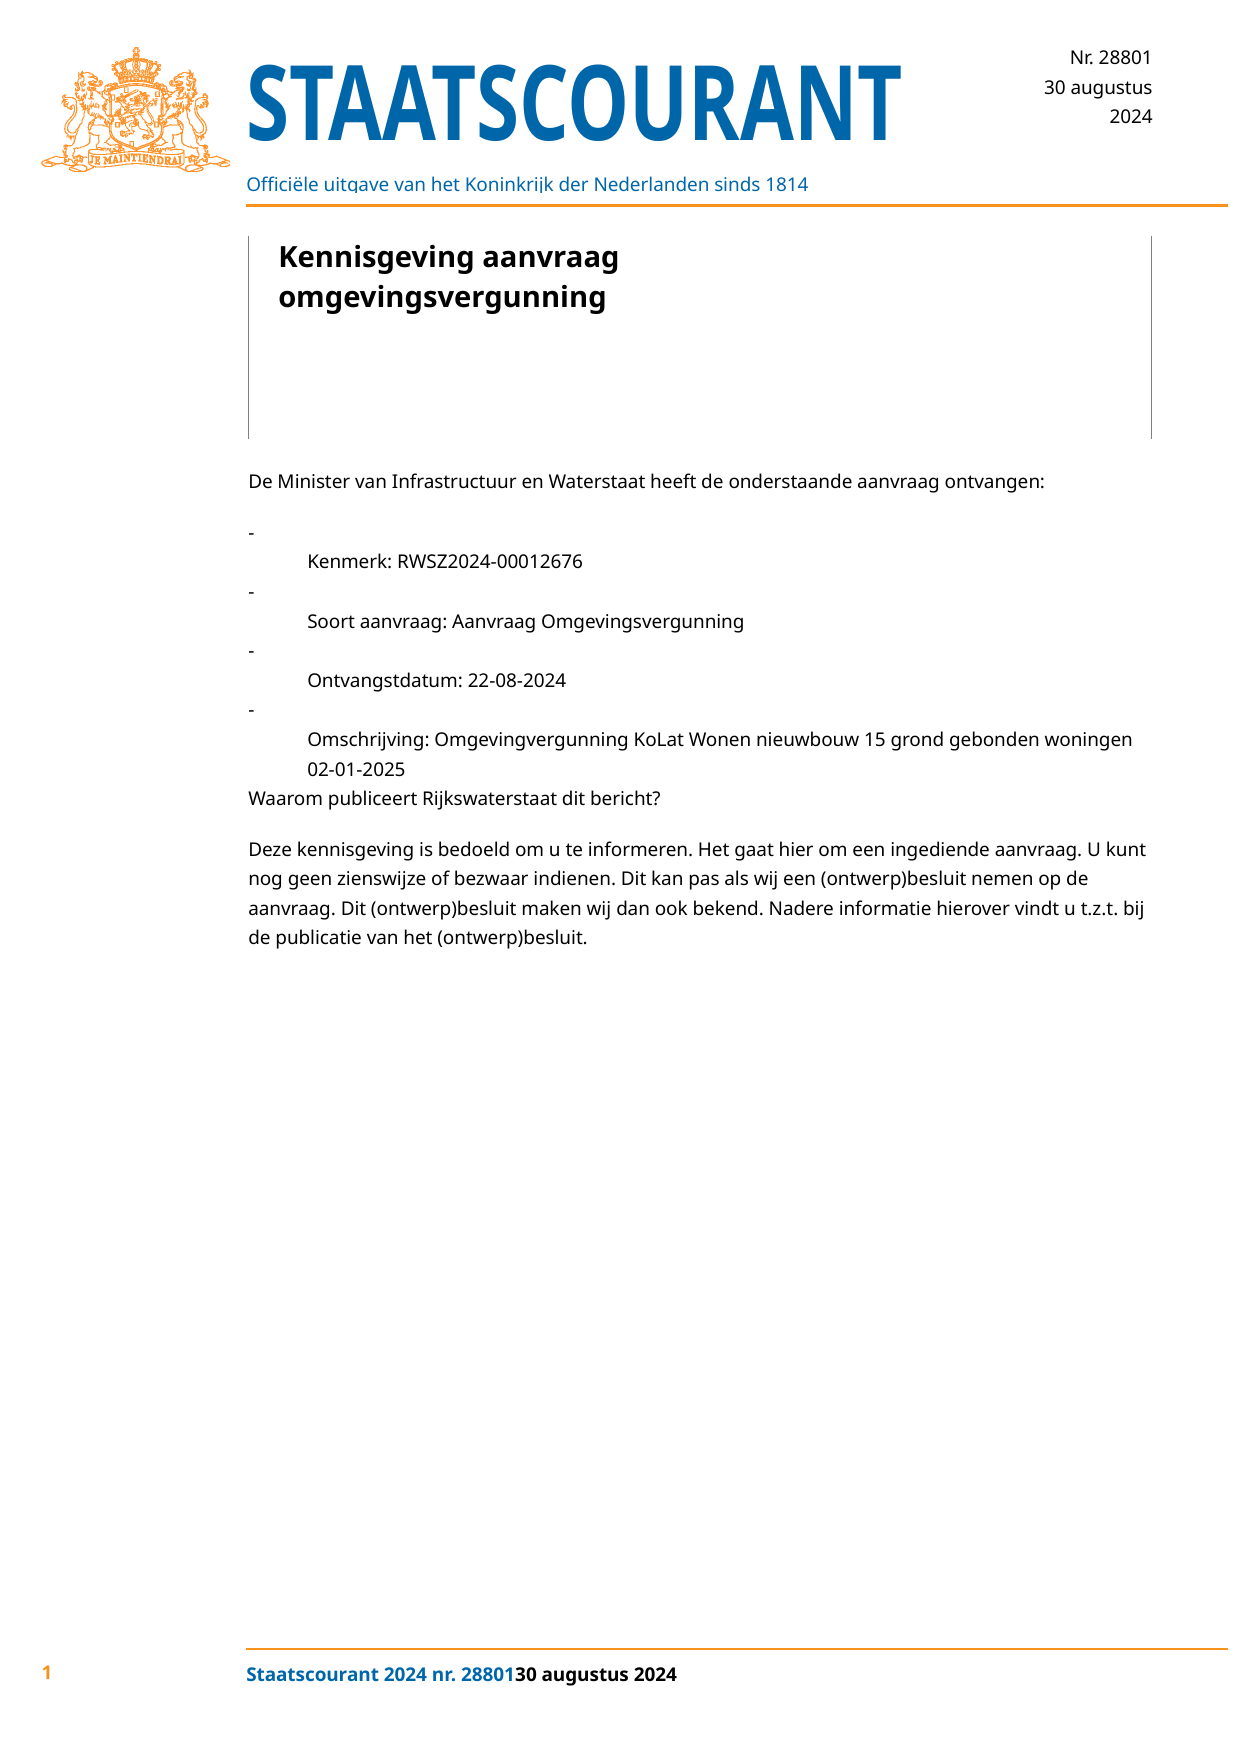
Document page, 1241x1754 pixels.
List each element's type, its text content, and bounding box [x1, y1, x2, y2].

table_header [850, 236, 912, 413]
list Soort aanvraag: Aanvraag Omgevingsvergunning [248, 608, 1152, 633]
text Waarom publiceert Rijkswaterstaat dit bericht? [248, 785, 1152, 811]
list Ontvangstdatum: 22-08-2024 [248, 667, 1152, 693]
table_header Kennisgeving aanvraag omgevingsvergunning [249, 236, 850, 439]
table_header [850, 414, 1151, 439]
list Kenmerk: RWSZ2024-00012676 [248, 549, 1152, 574]
picture [912, 236, 1090, 414]
text Deze kennisgeving is bedoeld om u te informeren. Het gaat hier om een ingediende aanvraag. U kunt nog geen zienswijze of bezwaar indienen. Dit kan pas als wij een (ontwerp)besluit nemen op de aanvraag. Dit (ontwerp)besluit maken wij dan ook bekend. Nadere informatie hierover vindt u t.z.t. bij de publicatie van het (ontwerp)besluit. [248, 836, 1152, 950]
picture [41, 47, 231, 172]
table_header [1090, 236, 1151, 413]
list Omschrijving: Omgevingvergunning KoLat Wonen nieuwbouw 15 grond gebonden woningen 02-01-2025 [248, 726, 1152, 781]
text De Minister van Infrastructuur en Waterstaat heeft de onderstaande aanvraag ontvangen: [248, 469, 1152, 494]
